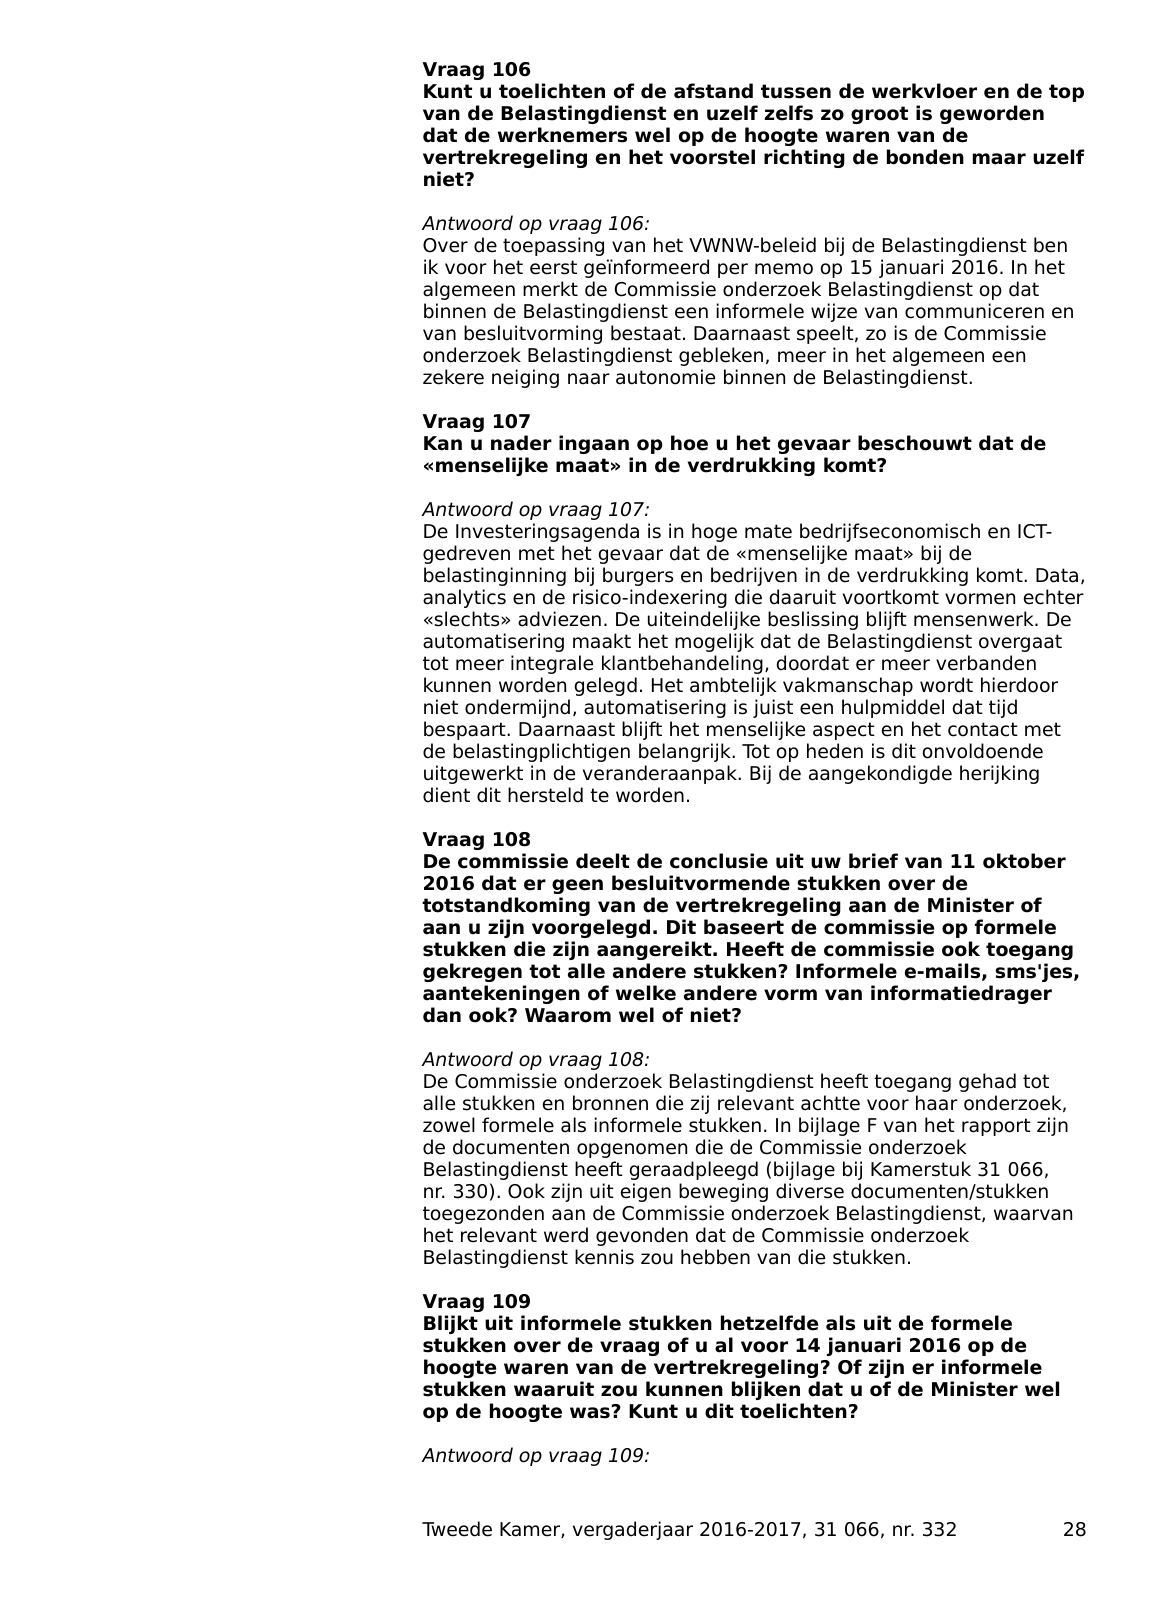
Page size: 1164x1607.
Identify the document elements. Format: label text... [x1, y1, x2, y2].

text Kunt u toelichten of de afstand tussen de werkvloer en de top van de Belastingdienst en uzelf zelfs zo groot is geworden dat de werknemers wel op de hoogte waren van de vertrekregeling en het voorstel richting de bonden maar uzelf niet? [422, 81, 1087, 191]
text Blijkt uit informele stukken hetzelfde als uit de formele stukken over de vraag of u al voor 14 januari 2016 op de hoogte waren van de vertrekregeling? Of zijn er informele stukken waaruit zou kunnen blijken dat u of de Minister wel op de hoogte was? Kunt u dit toelichten? [422, 1313, 1087, 1423]
text Vraag 108 [422, 829, 1087, 851]
text Antwoord op vraag 109: [422, 1445, 1087, 1467]
text De commissie deelt de conclusie uit uw brief van 11 oktober 2016 dat er geen besluitvormende stukken over de totstandkoming van de vertrekregeling aan de Minister of aan u zijn voorgelegd. Dit baseert de commissie op formele stukken die zijn aangereikt. Heeft de commissie ook toegang gekregen tot alle andere stukken? Informele e-mails, sms'jes, aantekeningen of welke andere vorm van informatiedrager dan ook? Waarom wel of niet? [422, 851, 1087, 1027]
text De Investeringsagenda is in hoge mate bedrijfseconomisch en ICT-gedreven met het gevaar dat de «menselijke maat» bij de belastinginning bij burgers en bedrijven in de verdrukking komt. Data, analytics en de risico-indexering die daaruit voortkomt vormen echter «slechts» adviezen. De uiteindelijke beslissing blijft mensenwerk. De automatisering maakt het mogelijk dat de Belastingdienst overgaat tot meer integrale klantbehandeling, doordat er meer verbanden kunnen worden gelegd. Het ambtelijk vakmanschap wordt hierdoor niet ondermijnd, automatisering is juist een hulpmiddel dat tijd bespaart. Daarnaast blijft het menselijke aspect en het contact met de belastingplichtigen belangrijk. Tot op heden is dit onvoldoende uitgewerkt in de veranderaanpak. Bij de aangekondigde herijking dient dit hersteld te worden. [422, 521, 1087, 807]
text Antwoord op vraag 108: [422, 1049, 1087, 1071]
text Vraag 109 [422, 1291, 1087, 1313]
text Over de toepassing van het VWNW-beleid bij de Belastingdienst ben ik voor het eerst geïnformeerd per memo op 15 januari 2016. In het algemeen merkt de Commissie onderzoek Belastingdienst op dat binnen de Belastingdienst een informele wijze van communiceren en van besluitvorming bestaat. Daarnaast speelt, zo is de Commissie onderzoek Belastingdienst gebleken, meer in het algemeen een zekere neiging naar autonomie binnen de Belastingdienst. [422, 235, 1087, 389]
text De Commissie onderzoek Belastingdienst heeft toegang gehad tot alle stukken en bronnen die zij relevant achtte voor haar onderzoek, zowel formele als informele stukken. In bijlage F van het rapport zijn de documenten opgenomen die de Commissie onderzoek Belastingdienst heeft geraadpleegd (bijlage bij Kamerstuk 31 066, nr. 330). Ook zijn uit eigen beweging diverse documenten/stukken toegezonden aan de Commissie onderzoek Belastingdienst, waarvan het relevant werd gevonden dat de Commissie onderzoek Belastingdienst kennis zou hebben van die stukken. [422, 1071, 1087, 1269]
text Vraag 106 [422, 59, 1087, 81]
text Antwoord op vraag 106: [422, 213, 1087, 235]
text Vraag 107 [422, 411, 1087, 433]
text Kan u nader ingaan op hoe u het gevaar beschouwt dat de «menselijke maat» in de verdrukking komt? [422, 433, 1087, 477]
text Antwoord op vraag 107: [422, 499, 1087, 521]
